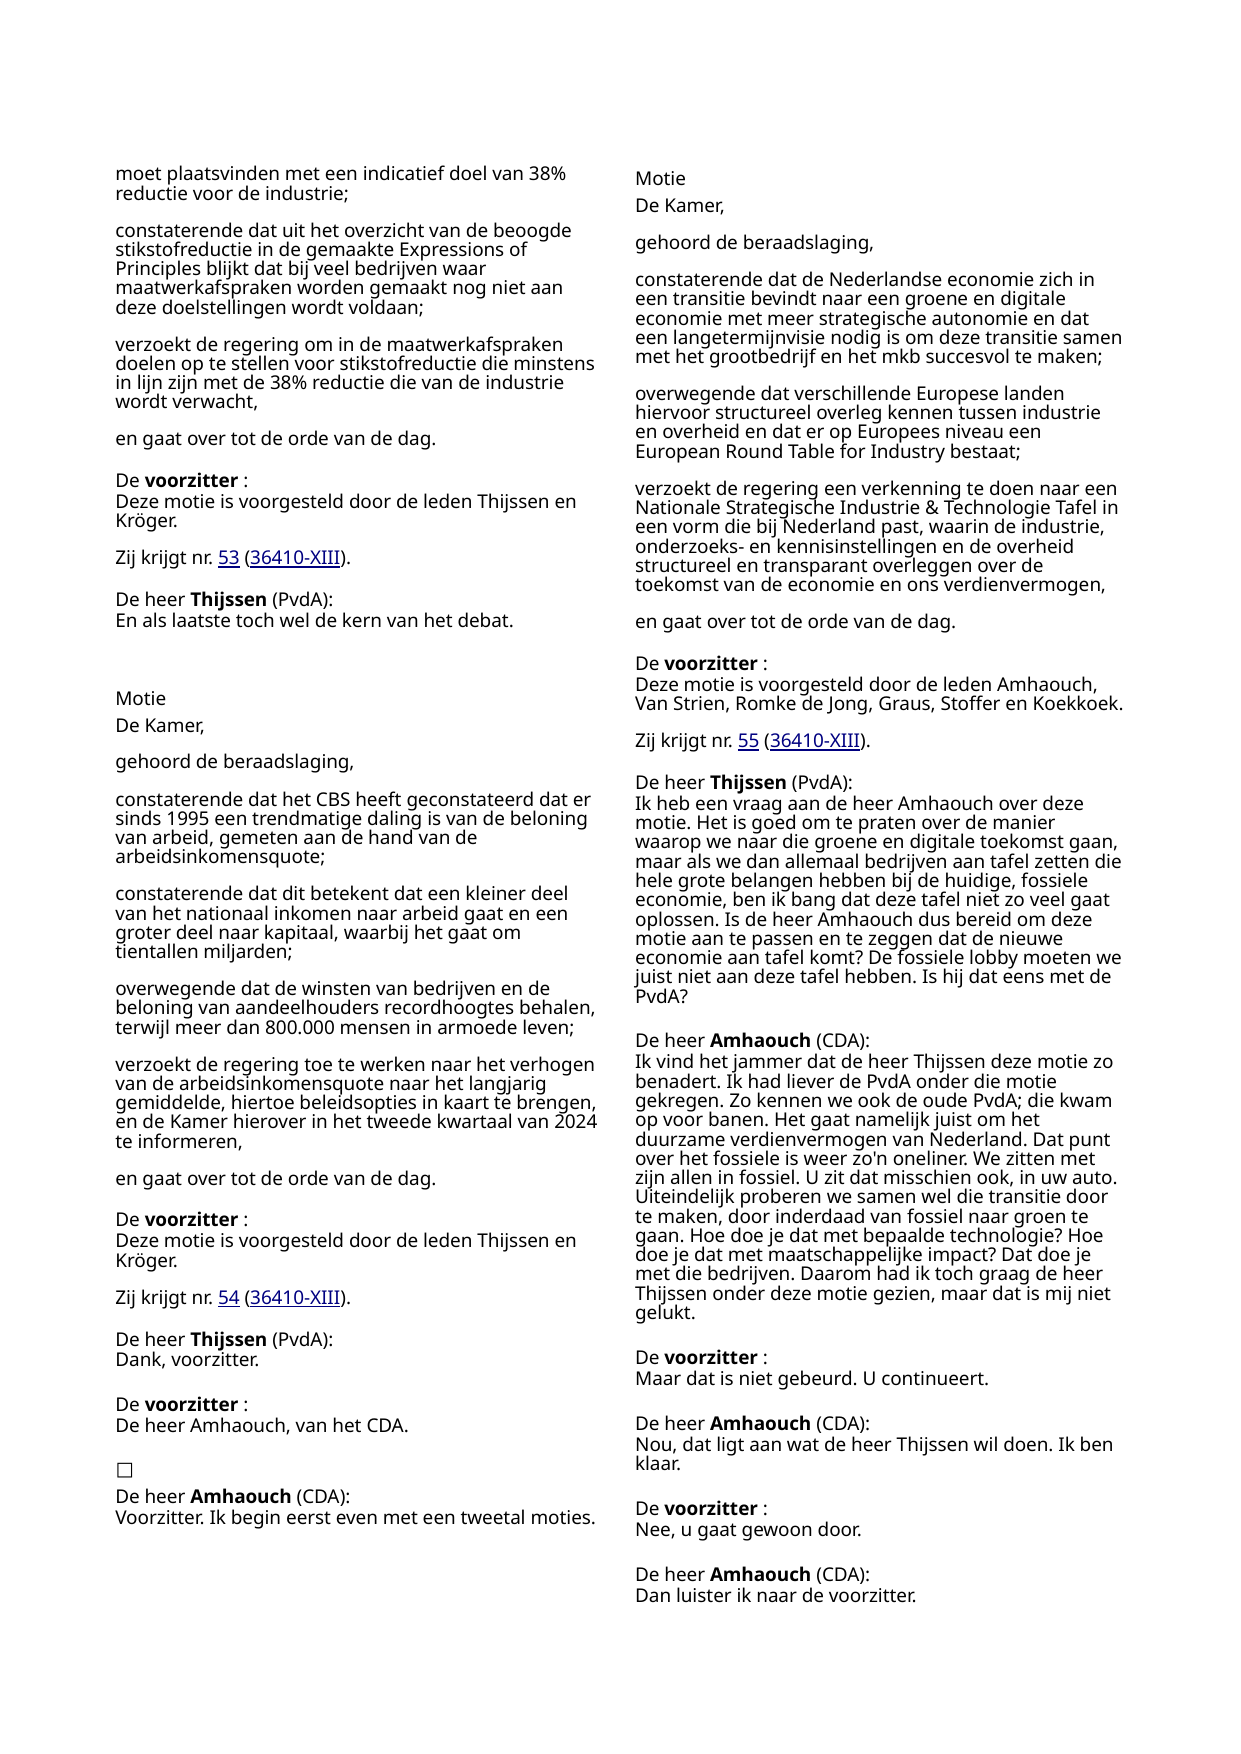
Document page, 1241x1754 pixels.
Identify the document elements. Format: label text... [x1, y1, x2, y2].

text constaterende dat uit het overzicht van de beoogde stikstofreductie in de gemaakte Expressions of Principles blijkt dat bij veel bedrijven waar maatwerkafspraken worden gemaakt nog niet aan deze doelstellingen wordt voldaan; [115, 222, 605, 318]
text moet plaatsvinden met een indicatief doel van 38% reductie voor de industrie; [115, 165, 605, 204]
text constaterende dat dit betekent dat een kleiner deel van het nationaal inkomen naar arbeid gaat en een groter deel naar kapitaal, waarbij het gaat om tientallen miljarden; [115, 885, 605, 962]
text Motie [115, 685, 605, 711]
text verzoekt de regering om in de maatwerkafspraken doelen op te stellen voor stikstofreductie die minstens in lijn zijn met de 38% reductie die van de industrie wordt verwacht, [115, 336, 605, 413]
text De Kamer, [115, 717, 605, 736]
text En als laatste toch wel de kern van het debat. [115, 612, 605, 631]
text Deze motie is voorgesteld door de leden Thijssen en Kröger. [115, 493, 605, 532]
text Nou, dat ligt aan wat de heer Thijssen wil doen. Ik ben klaar. [635, 1436, 1125, 1474]
text De heer Amhaouch (CDA): [635, 1028, 1125, 1053]
text De heer Amhaouch, van het CDA. [115, 1417, 605, 1437]
text Zij krijgt nr. 54 (36410-XIII). [115, 1289, 605, 1308]
text Dan luister ik naar de voorzitter. [635, 1587, 1125, 1606]
text Ik vind het jammer dat de heer Thijssen deze motie zo benadert. Ik had liever de PvdA onder die motie gekregen. Zo kennen we ook de oude PvdA; die kwam op voor banen. Het gaat namelijk juist om het duurzame verdienvermogen van Nederland. Dat punt over het fossiele is weer zo'n oneliner. We zitten met zijn allen in fossiel. U zit dat misschien ook, in uw auto. Uiteindelijk proberen we samen wel die transitie door te maken, door inderdaad van fossiel naar groen te gaan. Hoe doe je dat met bepaalde technologie? Hoe doe je dat met maatschappelijke impact? Dat doe je met die bedrijven. Daarom had ik toch graag de heer Thijssen onder deze motie gezien, maar dat is mij niet gelukt. [635, 1053, 1125, 1323]
text verzoekt de regering toe te werken naar het verhogen van de arbeidsinkomensquote naar het langjarig gemiddelde, hiertoe beleidsopties in kaart te brengen, en de Kamer hierover in het tweede kwartaal van 2024 te informeren, [115, 1056, 605, 1152]
text Dank, voorzitter. [115, 1351, 605, 1371]
text gehoord de beraadslaging, [115, 753, 605, 773]
text overwegende dat de winsten van bedrijven en de beloning van aandeelhouders recordhoogtes behalen, terwijl meer dan 800.000 mensen in armoede leven; [115, 980, 605, 1038]
text Deze motie is voorgesteld door de leden Thijssen en Kröger. [115, 1232, 605, 1271]
text Maar dat is niet gebeurd. U continueert. [635, 1370, 1125, 1389]
text De heer Thijssen (PvdA): [635, 769, 1125, 795]
text De heer Thijssen (PvdA): [115, 586, 605, 612]
text De voorzitter : [115, 467, 605, 493]
text Deze motie is voorgesteld door de leden Amhaouch, Van Strien, Romke de Jong, Graus, Stoffer en Koekkoek. [635, 676, 1125, 714]
text De voorzitter : [115, 1207, 605, 1232]
text Zij krijgt nr. 55 (36410-XIII). [635, 732, 1125, 751]
text De voorzitter : [635, 1344, 1125, 1370]
text ⬜ [115, 1457, 605, 1483]
text De heer Thijssen (PvdA): [115, 1326, 605, 1351]
text De voorzitter : [635, 650, 1125, 676]
text verzoekt de regering een verkenning te doen naar een Nationale Strategische Industrie & Technologie Tafel in een vorm die bij Nederland past, waarin de industrie, onderzoeks- en kennisinstellingen en de overheid structureel en transparant overleggen over de toekomst van de economie en ons verdienvermogen, [635, 480, 1125, 595]
text De voorzitter : [635, 1495, 1125, 1521]
text constaterende dat de Nederlandse economie zich in een transitie bevindt naar een groene en digitale economie met meer strategische autonomie en dat een langetermijnvisie nodig is om deze transitie samen met het grootbedrijf en het mkb succesvol te maken; [635, 271, 1125, 367]
text Voorzitter. Ik begin eerst even met een tweetal moties. [115, 1509, 605, 1528]
text Motie [635, 165, 1125, 191]
text De heer Amhaouch (CDA): [635, 1561, 1125, 1587]
text en gaat over tot de orde van de dag. [115, 1170, 605, 1189]
text De heer Amhaouch (CDA): [635, 1410, 1125, 1436]
text en gaat over tot de orde van de dag. [115, 430, 605, 450]
text constaterende dat het CBS heeft geconstateerd dat er sinds 1995 een trendmatige daling is van de beloning van arbeid, gemeten aan de hand van de arbeidsinkomensquote; [115, 791, 605, 868]
text De Kamer, [635, 197, 1125, 216]
text De voorzitter : [115, 1392, 605, 1417]
text Ik heb een vraag aan de heer Amhaouch over deze motie. Het is goed om te praten over de manier waarop we naar die groene en digitale toekomst gaan, maar als we dan allemaal bedrijven aan tafel zetten die hele grote belangen hebben bij de huidige, fossiele economie, ben ik bang dat deze tafel niet zo veel gaat oplossen. Is de heer Amhaouch dus bereid om deze motie aan te passen en te zeggen dat de nieuwe economie aan tafel komt? De fossiele lobby moeten we juist niet aan deze tafel hebben. Is hij dat eens met de PvdA? [635, 795, 1125, 1007]
text overwegende dat verschillende Europese landen hiervoor structureel overleg kennen tussen industrie en overheid en dat er op Europees niveau een European Round Table for Industry bestaat; [635, 385, 1125, 462]
text Zij krijgt nr. 53 (36410-XIII). [115, 549, 605, 569]
text gehoord de beraadslaging, [635, 234, 1125, 253]
text De heer Amhaouch (CDA): [115, 1483, 605, 1509]
text Nee, u gaat gewoon door. [635, 1521, 1125, 1540]
text en gaat over tot de orde van de dag. [635, 613, 1125, 632]
